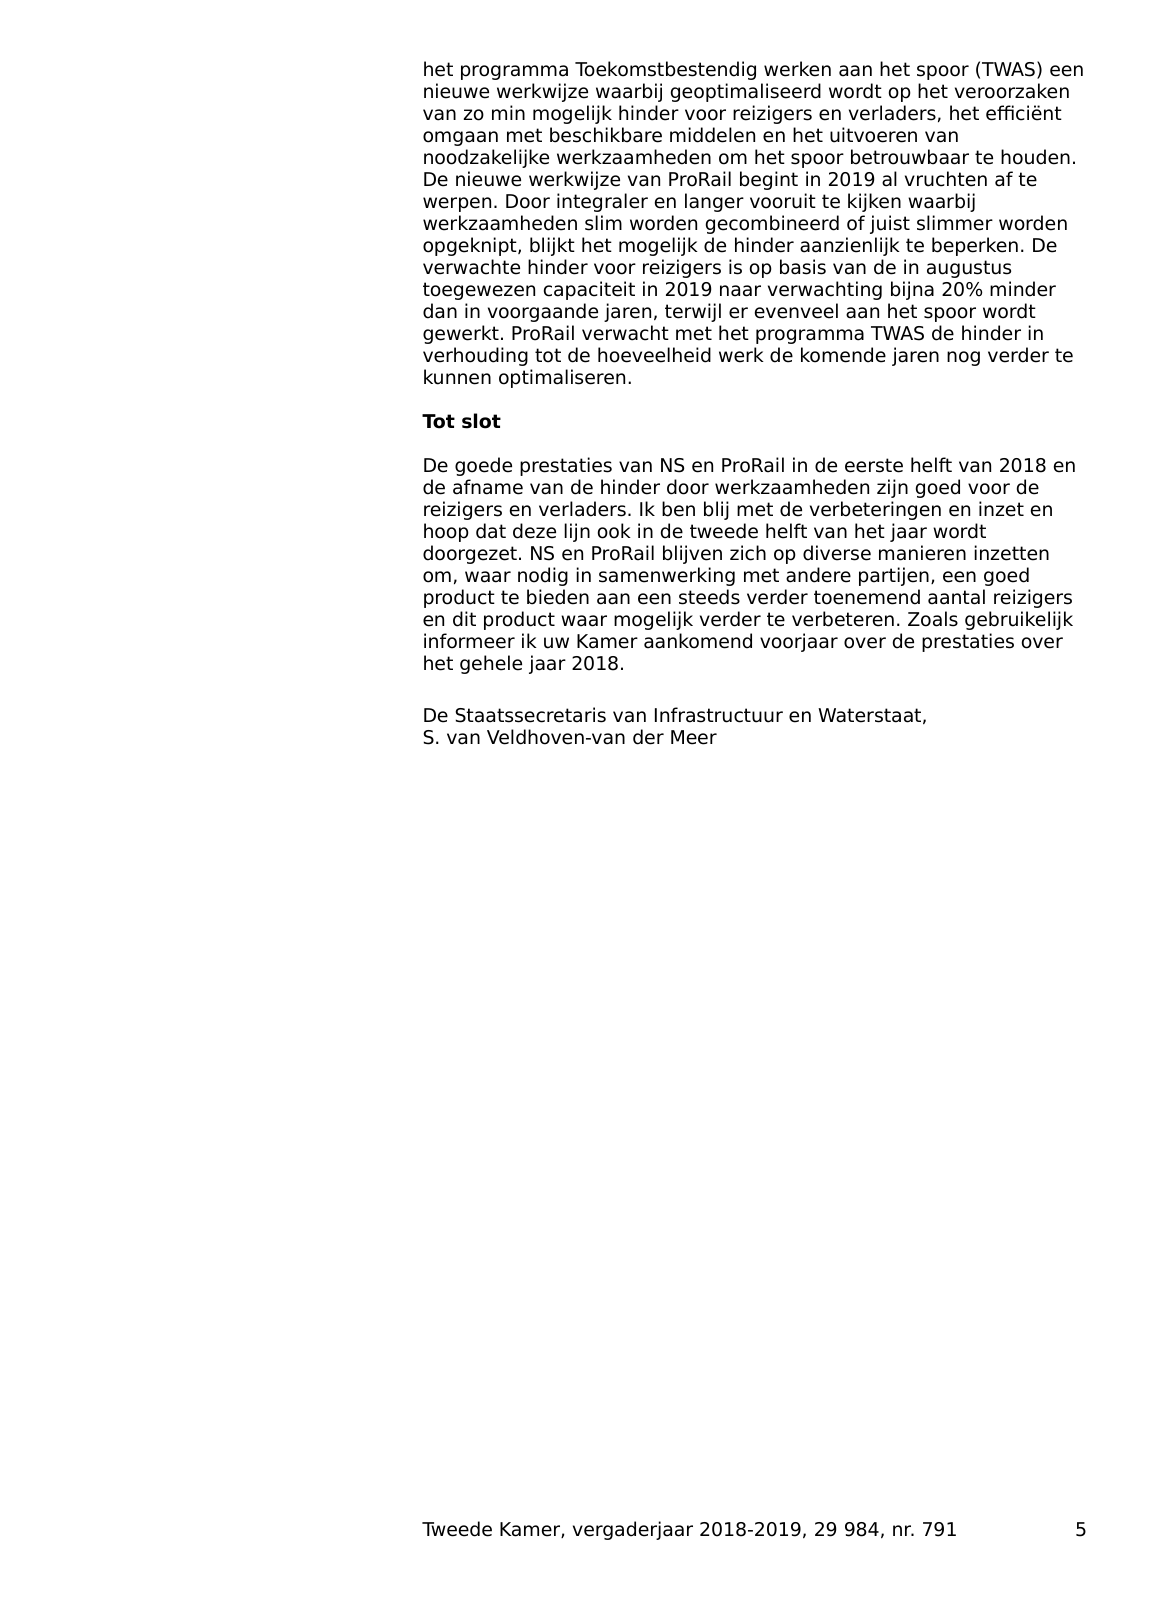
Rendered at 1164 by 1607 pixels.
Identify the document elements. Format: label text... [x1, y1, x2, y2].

subtitle Tot slot [422, 411, 1087, 433]
text De goede prestaties van NS en ProRail in de eerste helft van 2018 en de afname van de hinder door werkzaamheden zijn goed voor de reizigers en verladers. Ik ben blij met de verbeteringen en inzet en hoop dat deze lijn ook in de tweede helft van het jaar wordt doorgezet. NS en ProRail blijven zich op diverse manieren inzetten om, waar nodig in samenwerking met andere partijen, een goed product te bieden aan een steeds verder toenemend aantal reizigers en dit product waar mogelijk verder te verbeteren. Zoals gebruikelijk informeer ik uw Kamer aankomend voorjaar over de prestaties over het gehele jaar 2018. [422, 455, 1087, 675]
text het programma Toekomstbestendig werken aan het spoor (TWAS) een nieuwe werkwijze waarbij geoptimaliseerd wordt op het veroorzaken van zo min mogelijk hinder voor reizigers en verladers, het efficiënt omgaan met beschikbare middelen en het uitvoeren van noodzakelijke werkzaamheden om het spoor betrouwbaar te houden. De nieuwe werkwijze van ProRail begint in 2019 al vruchten af te werpen. Door integraler en langer vooruit te kijken waarbij werkzaamheden slim worden gecombineerd of juist slimmer worden opgeknipt, blijkt het mogelijk de hinder aanzienlijk te beperken. De verwachte hinder voor reizigers is op basis van de in augustus toegewezen capaciteit in 2019 naar verwachting bijna 20% minder dan in voorgaande jaren, terwijl er evenveel aan het spoor wordt gewerkt. ProRail verwacht met het programma TWAS de hinder in verhouding tot de hoeveelheid werk de komende jaren nog verder te kunnen optimaliseren. [422, 59, 1087, 389]
text De Staatssecretaris van Infrastructuur en Waterstaat, S. van Veldhoven-van der Meer [422, 705, 1087, 749]
